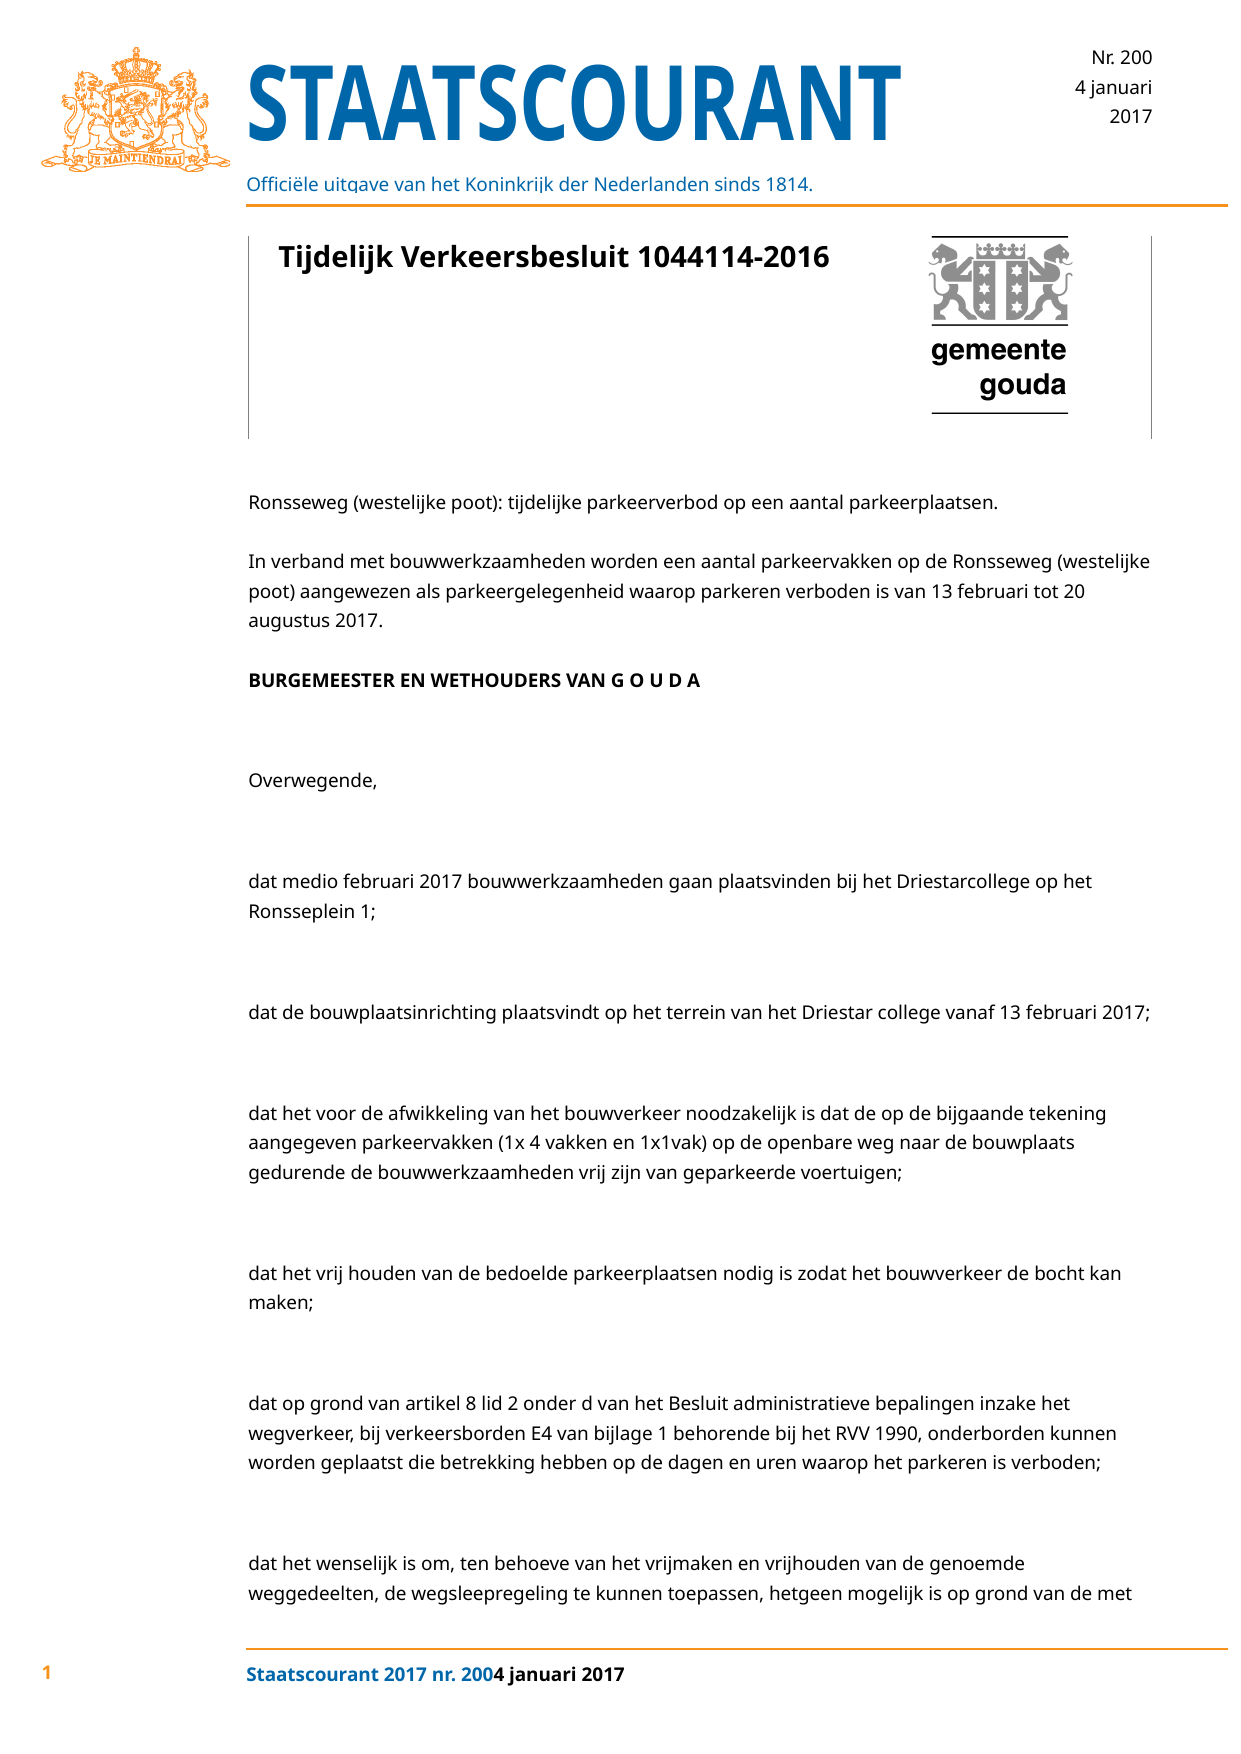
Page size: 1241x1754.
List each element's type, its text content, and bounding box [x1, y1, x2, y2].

text Ronsseweg (westelijke poot): tijdelijke parkeerverbod op een aantal parkeerplaatsen. [248, 489, 1152, 515]
table_header Tijdelijk Verkeersbesluit 1044114-2016 [249, 236, 850, 439]
text dat het vrij houden van de bedoelde parkeerplaatsen nodig is zodat het bouwverkeer de bocht kan maken; [248, 1260, 1152, 1315]
text dat het voor de afwikkeling van het bouwverkeer noodzakelijk is dat de op de bijgaande tekening aangegeven parkeervakken (1x 4 vakken en 1x1vak) op de openbare weg naar de bouwplaats gedurende de bouwwerkzaamheden vrij zijn van geparkeerde voertuigen; [248, 1100, 1152, 1185]
text dat medio februari 2017 bouwwerkzaamheden gaan plaatsvinden bij het Driestarcollege op het Ronsseplein 1; [248, 868, 1152, 924]
text dat de bouwplaatsinrichting plaatsvindt op het terrein van het Driestar college vanaf 13 februari 2017; [248, 999, 1152, 1025]
text Overwegende, [248, 768, 1152, 793]
text dat op grond van artikel 8 lid 2 onder d van het Besluit administratieve bepalingen inzake het wegverkeer, bij verkeersborden E4 van bijlage 1 behorende bij het RVV 1990, onderborden kunnen worden geplaatst die betrekking hebben op de dagen en uren waarop het parkeren is verboden; [248, 1390, 1152, 1475]
text dat het wenselijk is om, ten behoeve van het vrijmaken en vrijhouden van de genoemde weggedeelten, de wegsleepregeling te kunnen toepassen, hetgeen mogelijk is op grond van de met [248, 1550, 1152, 1606]
table_header [1073, 236, 1151, 413]
table_header [850, 236, 928, 413]
picture [928, 236, 1073, 414]
table_header [850, 414, 1151, 439]
text In verband met bouwwerkzaamheden worden een aantal parkeervakken op de Ronsseweg (westelijke poot) aangewezen als parkeergelegenheid waarop parkeren verboden is van 13 februari tot 20 augustus 2017. [248, 548, 1152, 633]
text BURGEMEESTER EN WETHOUDERS VAN G O U D A [248, 667, 1152, 693]
picture [41, 47, 231, 172]
